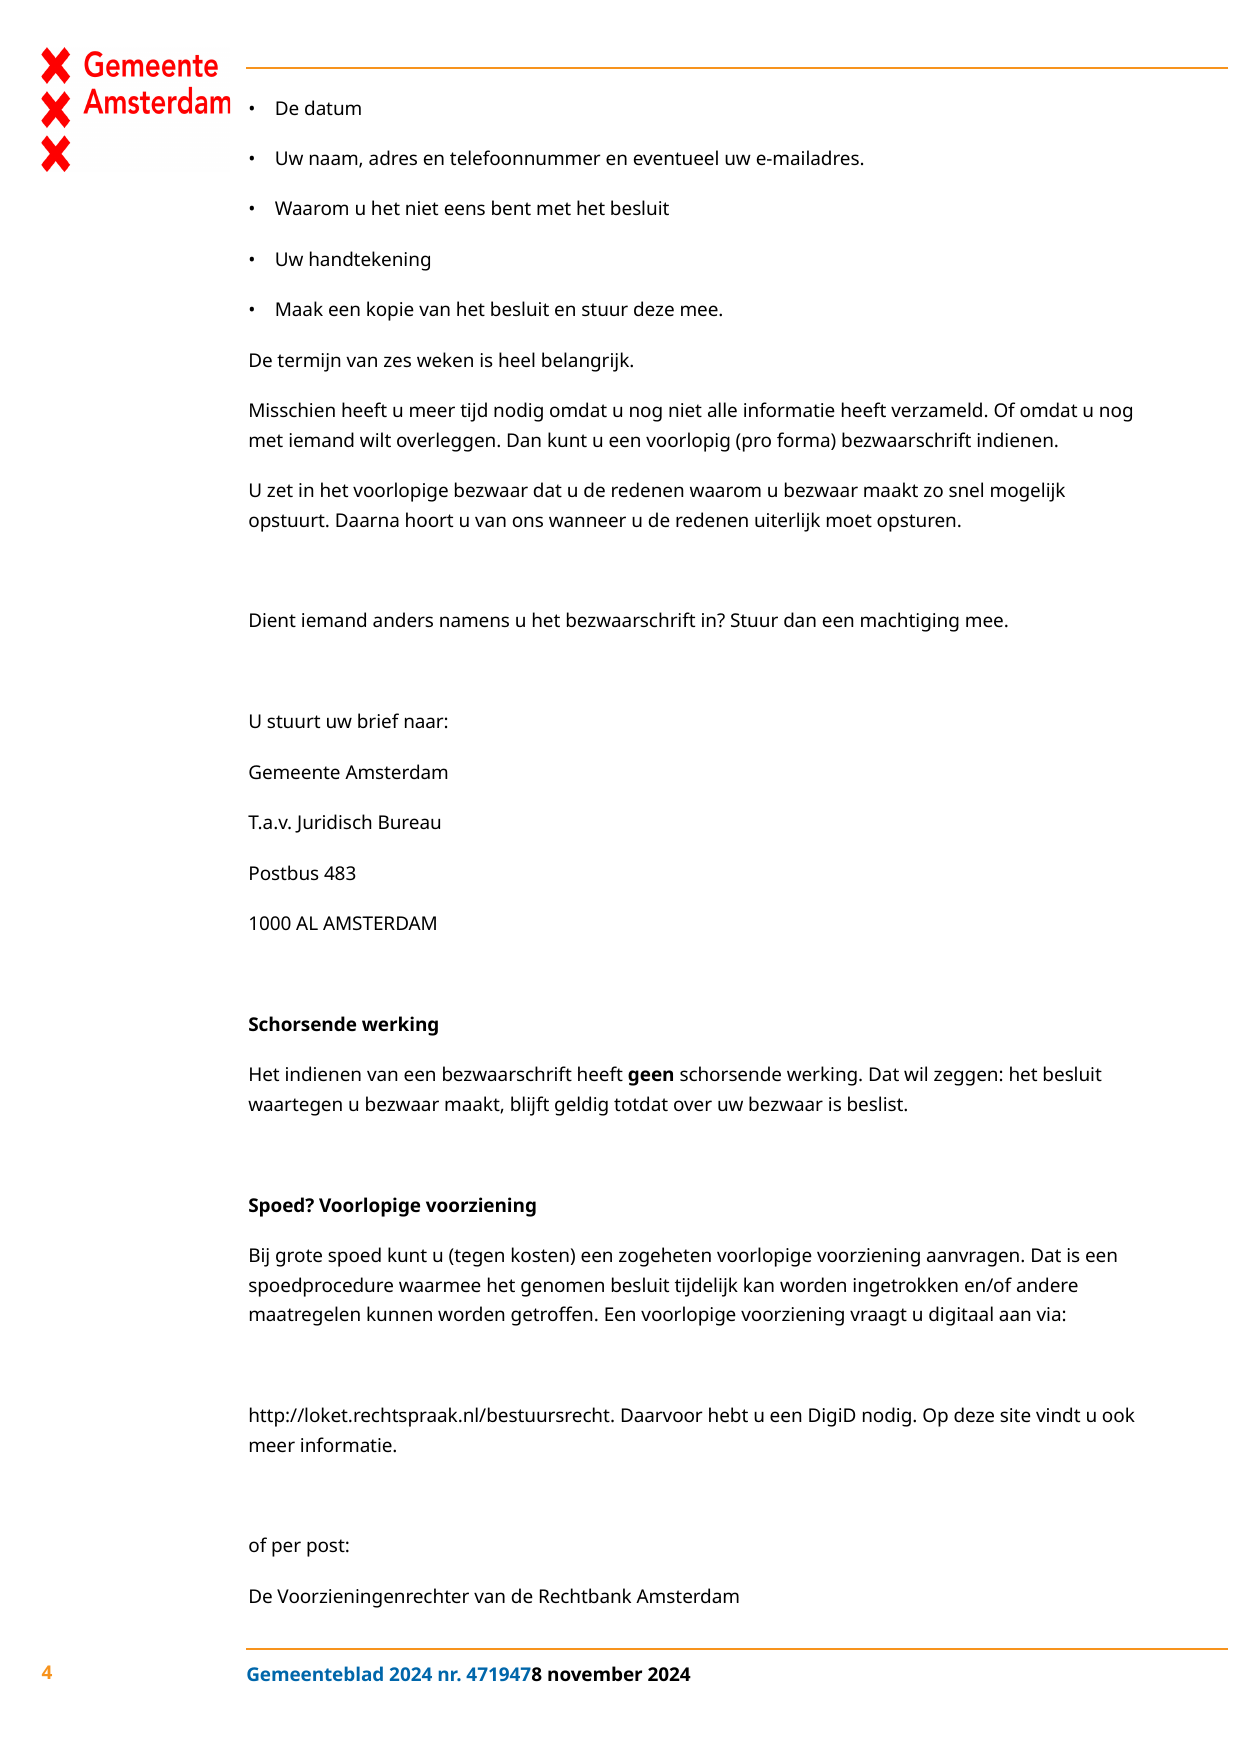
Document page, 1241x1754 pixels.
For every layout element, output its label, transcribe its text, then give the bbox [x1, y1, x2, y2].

text • De datum [248, 95, 1152, 121]
picture [41, 47, 231, 172]
text Dient iemand anders namens u het bezwaarschrift in? Stuur dan een machtiging mee. [248, 608, 1152, 633]
text De Voorzieningenrechter van de Rechtbank Amsterdam [248, 1583, 1152, 1609]
text Bij grote spoed kunt u (tegen kosten) een zogeheten voorlopige voorziening aanvragen. Dat is een spoedprocedure waarmee het genomen besluit tijdelijk kan worden ingetrokken en/of andere maatregelen kunnen worden getroffen. Een voorlopige voorziening vraagt u digitaal aan via: [248, 1242, 1152, 1327]
text Postbus 483 [248, 860, 1152, 886]
text Gemeente Amsterdam [248, 759, 1152, 785]
text http://loket.rechtspraak.nl/bestuursrecht. Daarvoor hebt u een DigiD nodig. Op deze site vindt u ook meer informatie. [248, 1402, 1152, 1458]
text • Uw handtekening [248, 246, 1152, 272]
text Spoed? Voorlopige voorziening [248, 1192, 1152, 1218]
text U stuurt uw brief naar: [248, 708, 1152, 734]
text • Maak een kopie van het besluit en stuur deze mee. [248, 296, 1152, 322]
text • Uw naam, adres en telefoonnummer en eventueel uw e-mailadres. [248, 145, 1152, 171]
text De termijn van zes weken is heel belangrijk. [248, 347, 1152, 373]
text U zet in het voorlopige bezwaar dat u de redenen waarom u bezwaar maakt zo snel mogelijk opstuurt. Daarna hoort u van ons wanneer u de redenen uiterlijk moet opsturen. [248, 477, 1152, 533]
text Schorsende werking [248, 1011, 1152, 1037]
text T.a.v. Juridisch Bureau [248, 809, 1152, 835]
text 1000 AL AMSTERDAM [248, 910, 1152, 936]
text • Waarom u het niet eens bent met het besluit [248, 196, 1152, 221]
text Het indienen van een bezwaarschrift heeft geen schorsende werking. Dat wil zeggen: het besluit waartegen u bezwaar maakt, blijft geldig totdat over uw bezwaar is beslist. [248, 1061, 1152, 1117]
text Misschien heeft u meer tijd nodig omdat u nog niet alle informatie heeft verzameld. Of omdat u nog met iemand wilt overleggen. Dan kunt u een voorlopig (pro forma) bezwaarschrift indienen. [248, 397, 1152, 453]
text of per post: [248, 1533, 1152, 1558]
